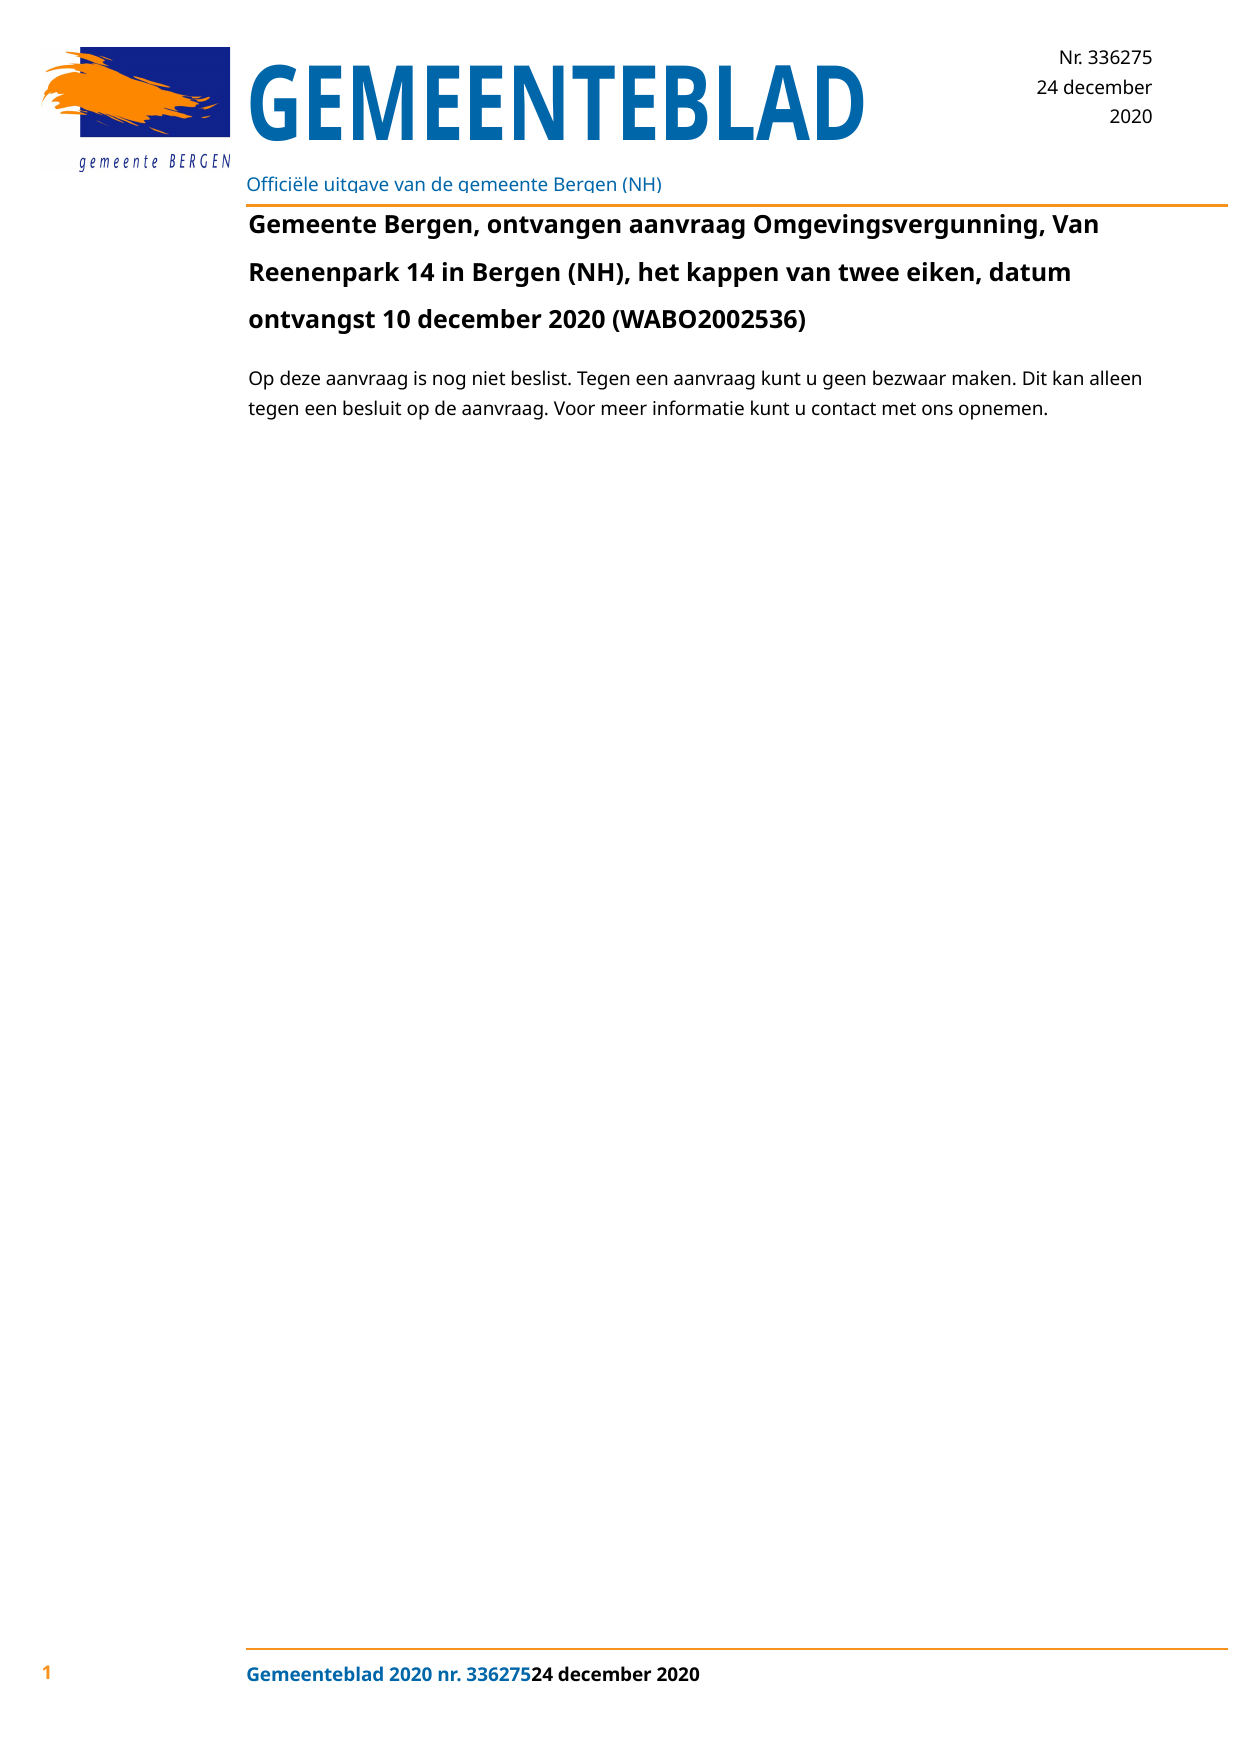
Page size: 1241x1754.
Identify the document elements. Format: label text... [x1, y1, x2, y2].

text Gemeente Bergen, ontvangen aanvraag Omgevingsvergunning, Van Reenenpark 14 in Bergen (NH), het kappen van twee eiken, datum ontvangst 10 december 2020 (WABO2002536) [248, 207, 1152, 336]
text Op deze aanvraag is nog niet beslist. Tegen een aanvraag kunt u geen bezwaar maken. Dit kan alleen tegen een besluit op de aanvraag. Voor meer informatie kunt u contact met ons opnemen. [248, 366, 1152, 421]
picture [41, 47, 231, 172]
